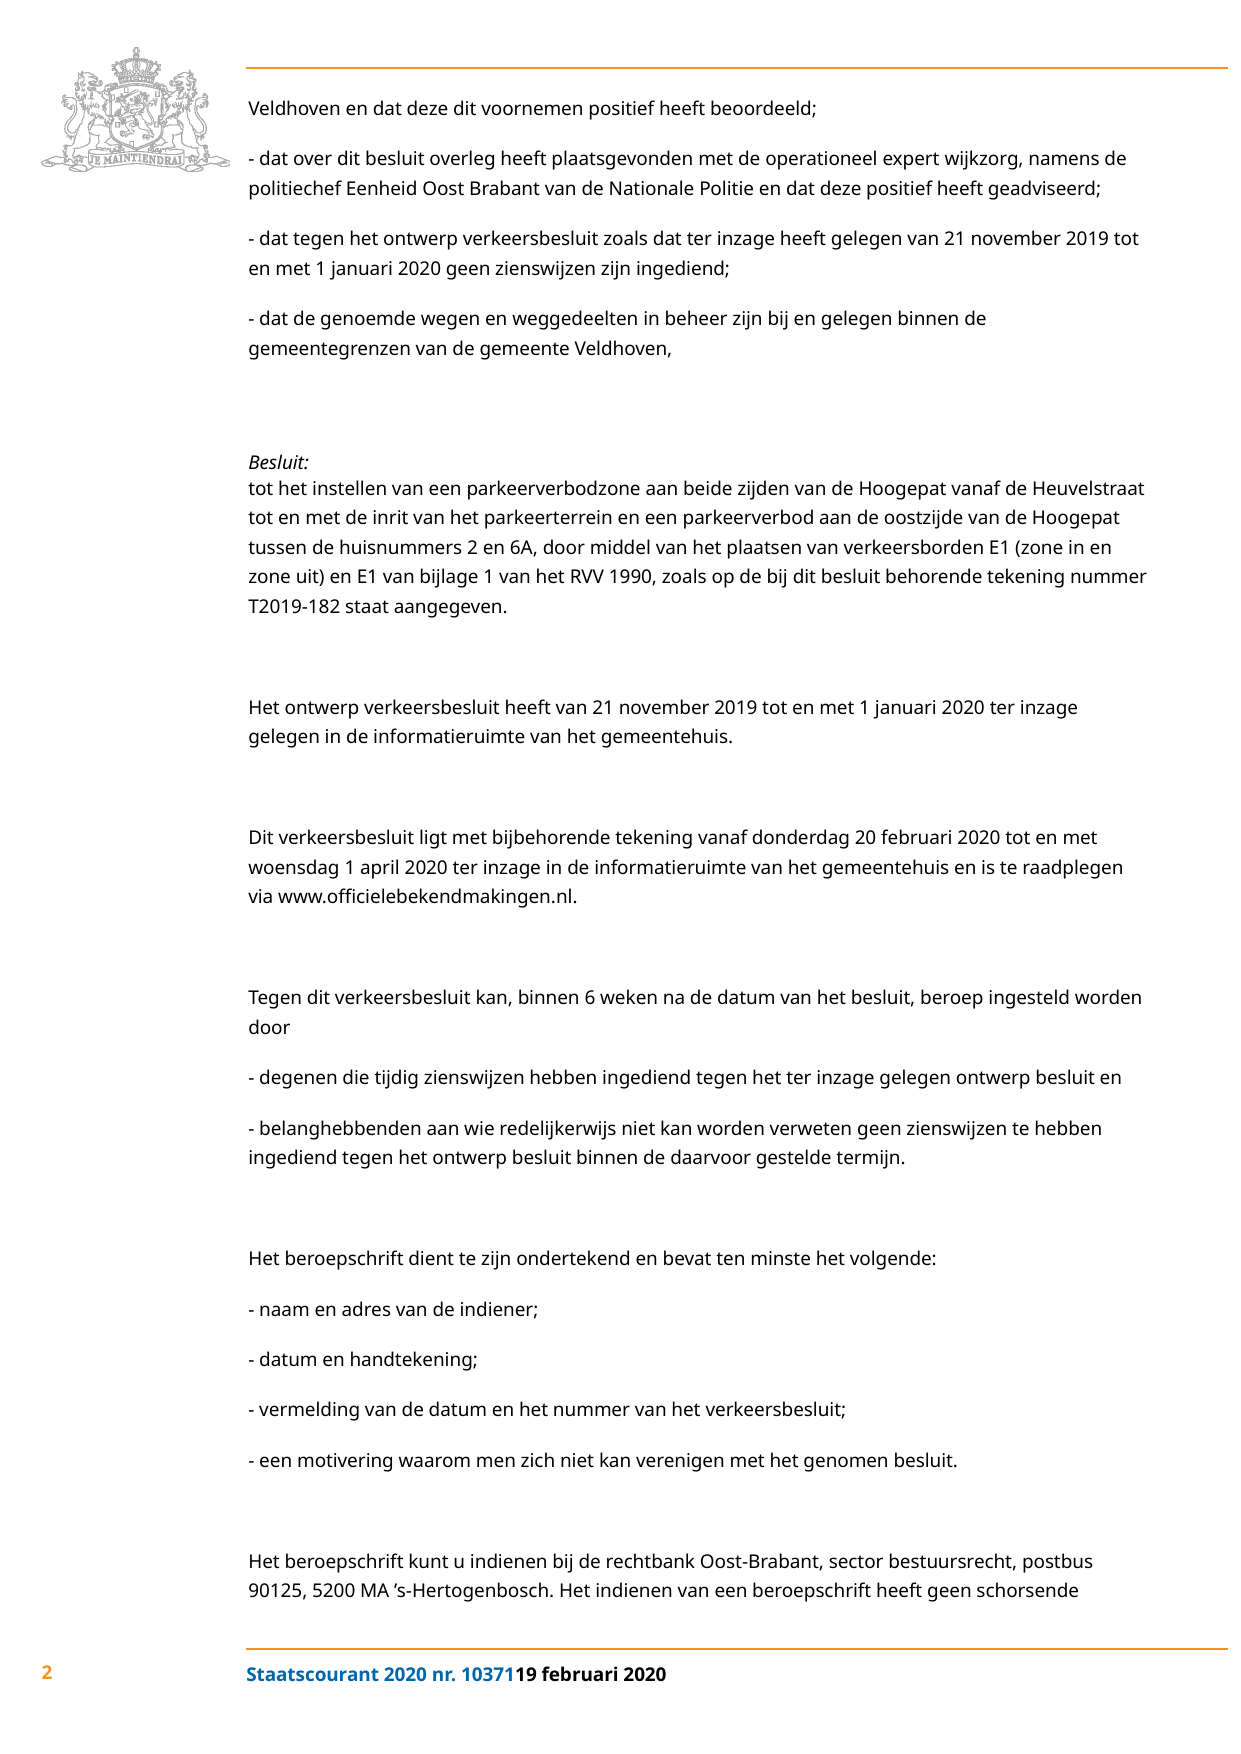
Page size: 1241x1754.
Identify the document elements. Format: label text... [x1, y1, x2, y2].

text Het beroepschrift dient te zijn ondertekend en bevat ten minste het volgende: [248, 1245, 1152, 1271]
text - naam en adres van de indiener; [248, 1296, 1152, 1321]
text Besluit: [248, 449, 1152, 475]
text - datum en handtekening; [248, 1346, 1152, 1372]
text - degenen die tijdig zienswijzen hebben ingediend tegen het ter inzage gelegen ontwerp besluit en [248, 1064, 1152, 1090]
text - dat tegen het ontwerp verkeersbesluit zoals dat ter inzage heeft gelegen van 21 november 2019 tot en met 1 januari 2020 geen zienswijzen zijn ingediend; [248, 225, 1152, 281]
text Dit verkeersbesluit ligt met bijbehorende tekening vanaf donderdag 20 februari 2020 tot en met woensdag 1 april 2020 ter inzage in de informatieruimte van het gemeentehuis en is te raadplegen via www.officielebekendmakingen.nl. [248, 824, 1152, 909]
text tot het instellen van een parkeerverbodzone aan beide zijden van de Hoogepat vanaf de Heuvelstraat tot en met de inrit van het parkeerterrein en een parkeerverbod aan de oostzijde van de Hoogepat tussen de huisnummers 2 en 6A, door middel van het plaatsen van verkeersborden E1 (zone in en zone uit) en E1 van bijlage 1 van het RVV 1990, zoals op de bij dit besluit behorende tekening nummer T2019-182 staat aangegeven. [248, 475, 1152, 619]
text - een motivering waarom men zich niet kan verenigen met het genomen besluit. [248, 1447, 1152, 1473]
picture [41, 47, 231, 172]
text - dat over dit besluit overleg heeft plaatsgevonden met de operationeel expert wijkzorg, namens de politiechef Eenheid Oost Brabant van de Nationale Politie en dat deze positief heeft geadviseerd; [248, 145, 1152, 201]
text Veldhoven en dat deze dit voornemen positief heeft beoordeeld; [248, 95, 1152, 121]
text - vermelding van de datum en het nummer van het verkeersbesluit; [248, 1397, 1152, 1422]
text Het beroepschrift kunt u indienen bij de rechtbank Oost-Brabant, sector bestuursrecht, postbus 90125, 5200 MA ’s-Hertogenbosch. Het indienen van een beroepschrift heeft geen schorsende [248, 1548, 1152, 1603]
text - dat de genoemde wegen en weggedeelten in beheer zijn bij en gelegen binnen de gemeentegrenzen van de gemeente Veldhoven, [248, 305, 1152, 361]
text - belanghebbenden aan wie redelijkerwijs niet kan worden verweten geen zienswijzen te hebben ingediend tegen het ontwerp besluit binnen de daarvoor gestelde termijn. [248, 1115, 1152, 1170]
text Het ontwerp verkeersbesluit heeft van 21 november 2019 tot en met 1 januari 2020 ter inzage gelegen in de informatieruimte van het gemeentehuis. [248, 694, 1152, 749]
text Tegen dit verkeersbesluit kan, binnen 6 weken na de datum van het besluit, beroep ingesteld worden door [248, 984, 1152, 1040]
